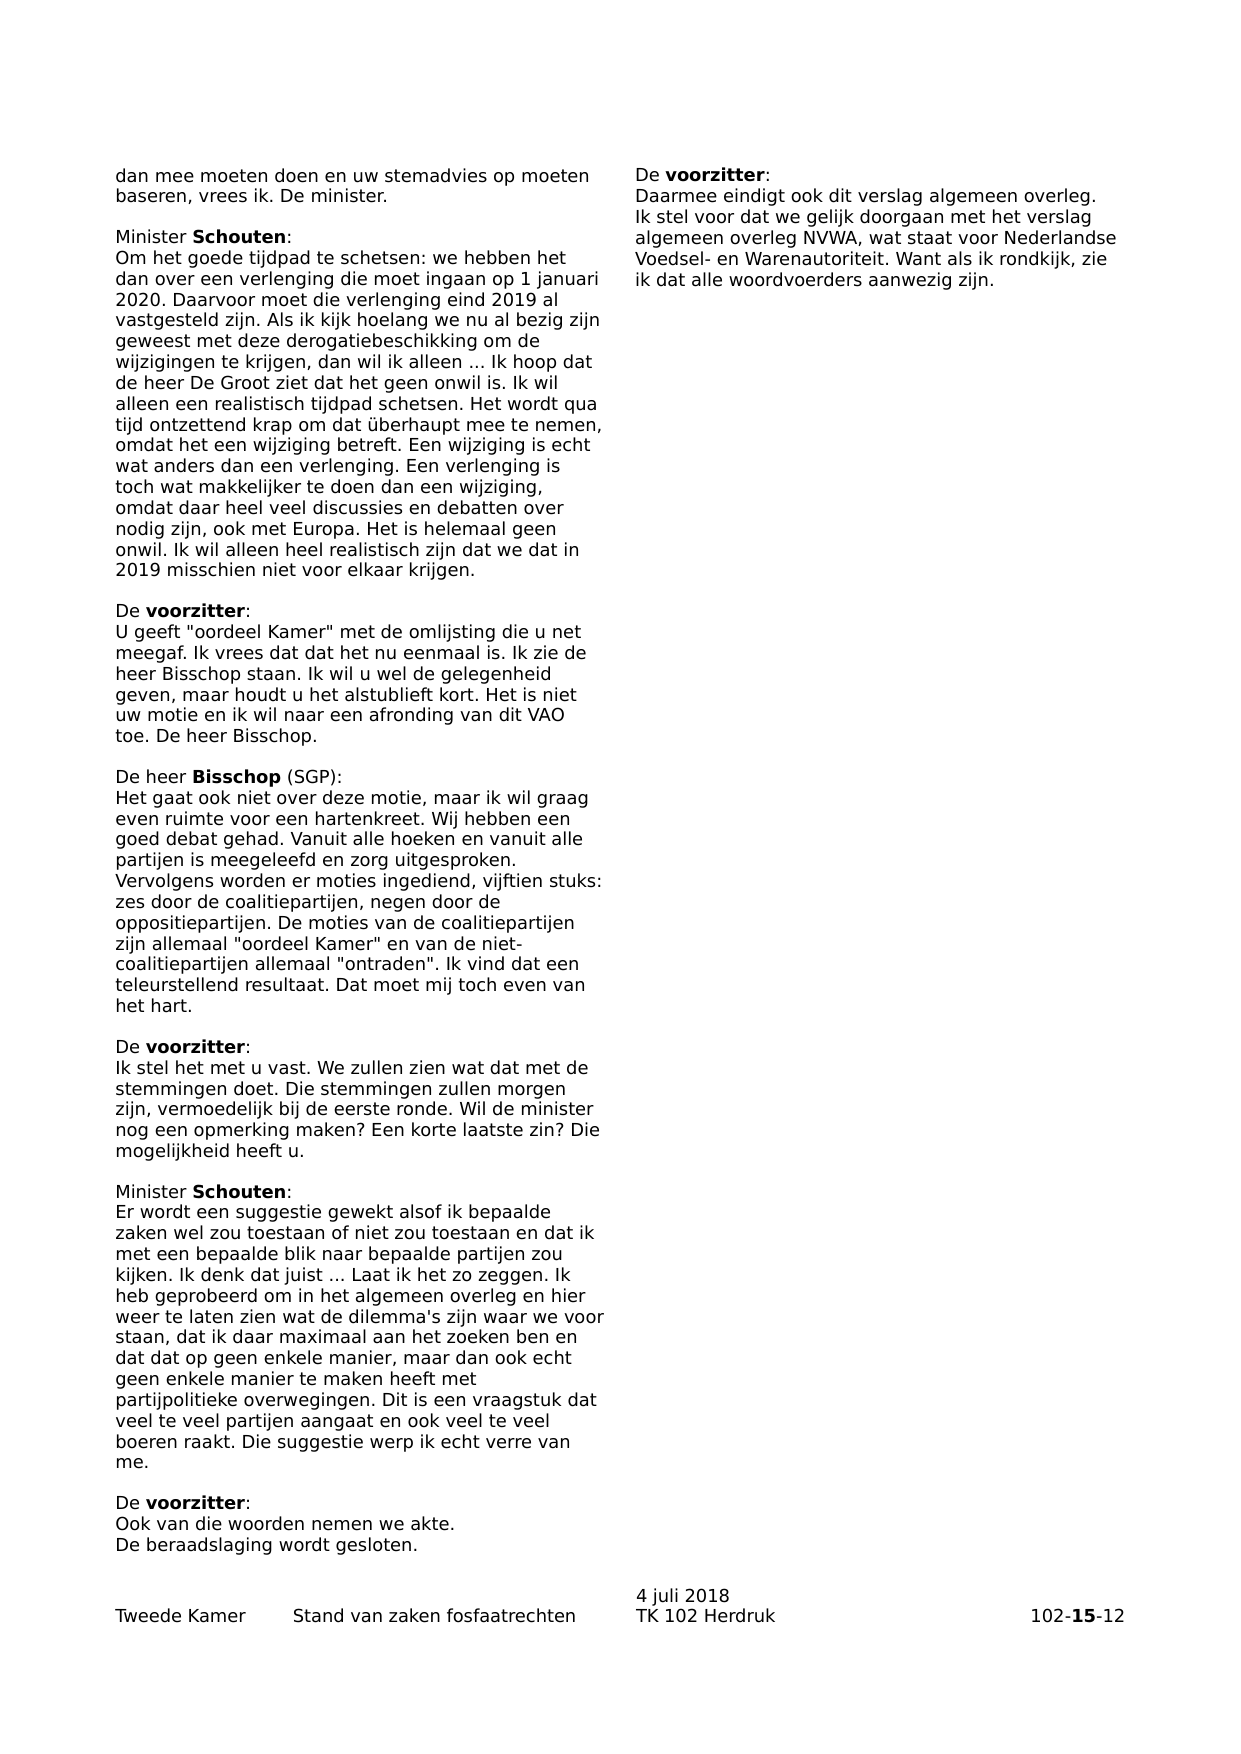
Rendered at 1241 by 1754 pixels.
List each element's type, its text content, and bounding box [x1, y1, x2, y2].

text Minister Schouten: [115, 1182, 605, 1202]
text Ook van die woorden nemen we akte. [115, 1514, 605, 1535]
text De voorzitter: [635, 165, 1125, 186]
text Ik stel het met u vast. We zullen zien wat dat met de stemmingen doet. Die stemmingen zullen morgen zijn, vermoedelijk bij de eerste ronde. Wil de minister nog een opmerking maken? Een korte laatste zin? Die mogelijkheid heeft u. [115, 1057, 605, 1162]
text Om het goede tijdpad te schetsen: we hebben het dan over een verlenging die moet ingaan op 1 januari 2020. Daarvoor moet die verlenging eind 2019 al vastgesteld zijn. Als ik kijk hoelang we nu al bezig zijn geweest met deze derogatiebeschikking om de wijzigingen te krijgen, dan wil ik alleen ... Ik hoop dat de heer De Groot ziet dat het geen onwil is. Ik wil alleen een realistisch tijdpad schetsen. Het wordt qua tijd ontzettend krap om dat überhaupt mee te nemen, omdat het een wijziging betreft. Een wijziging is echt wat anders dan een verlenging. Een verlenging is toch wat makkelijker te doen dan een wijziging, omdat daar heel veel discussies en debatten over nodig zijn, ook met Europa. Het is helemaal geen onwil. Ik wil alleen heel realistisch zijn dat we dat in 2019 misschien niet voor elkaar krijgen. [115, 248, 605, 581]
text Ik stel voor dat we gelijk doorgaan met het verslag algemeen overleg NVWA, wat staat voor Nederlandse Voedsel- en Warenautoriteit. Want als ik rondkijk, zie ik dat alle woordvoerders aanwezig zijn. [635, 207, 1125, 290]
text Er wordt een suggestie gewekt alsof ik bepaalde zaken wel zou toestaan of niet zou toestaan en dat ik met een bepaalde blik naar bepaalde partijen zou kijken. Ik denk dat juist ... Laat ik het zo zeggen. Ik heb geprobeerd om in het algemeen overleg en hier weer te laten zien wat de dilemma's zijn waar we voor staan, dat ik daar maximaal aan het zoeken ben en dat dat op geen enkele manier, maar dan ook echt geen enkele manier te maken heeft met partijpolitieke overwegingen. Dit is een vraagstuk dat veel te veel partijen aangaat en ook veel te veel boeren raakt. Die suggestie werp ik echt verre van me. [115, 1202, 605, 1473]
text Daarmee eindigt ook dit verslag algemeen overleg. [635, 186, 1125, 207]
text Het gaat ook niet over deze motie, maar ik wil graag even ruimte voor een hartenkreet. Wij hebben een goed debat gehad. Vanuit alle hoeken en vanuit alle partijen is meegeleefd en zorg uitgesproken. Vervolgens worden er moties ingediend, vijftien stuks: zes door de coalitiepartijen, negen door de oppositiepartijen. De moties van de coalitiepartijen zijn allemaal "oordeel Kamer" en van de niet-coalitiepartijen allemaal "ontraden". Ik vind dat een teleurstellend resultaat. Dat moet mij toch even van het hart. [115, 787, 605, 1017]
text De voorzitter: [115, 601, 605, 622]
text Minister Schouten: [115, 227, 605, 248]
text De voorzitter: [115, 1493, 605, 1514]
text De voorzitter: [115, 1037, 605, 1057]
text De heer Bisschop (SGP): [115, 767, 605, 787]
text dan mee moeten doen en uw stemadvies op moeten baseren, vrees ik. De minister. [115, 165, 605, 207]
text De beraadslaging wordt gesloten. [115, 1535, 605, 1556]
text U geeft "oordeel Kamer" met de omlijsting die u net meegaf. Ik vrees dat dat het nu eenmaal is. Ik zie de heer Bisschop staan. Ik wil u wel de gelegenheid geven, maar houdt u het alstublieft kort. Het is niet uw motie en ik wil naar een afronding van dit VAO toe. De heer Bisschop. [115, 622, 605, 747]
